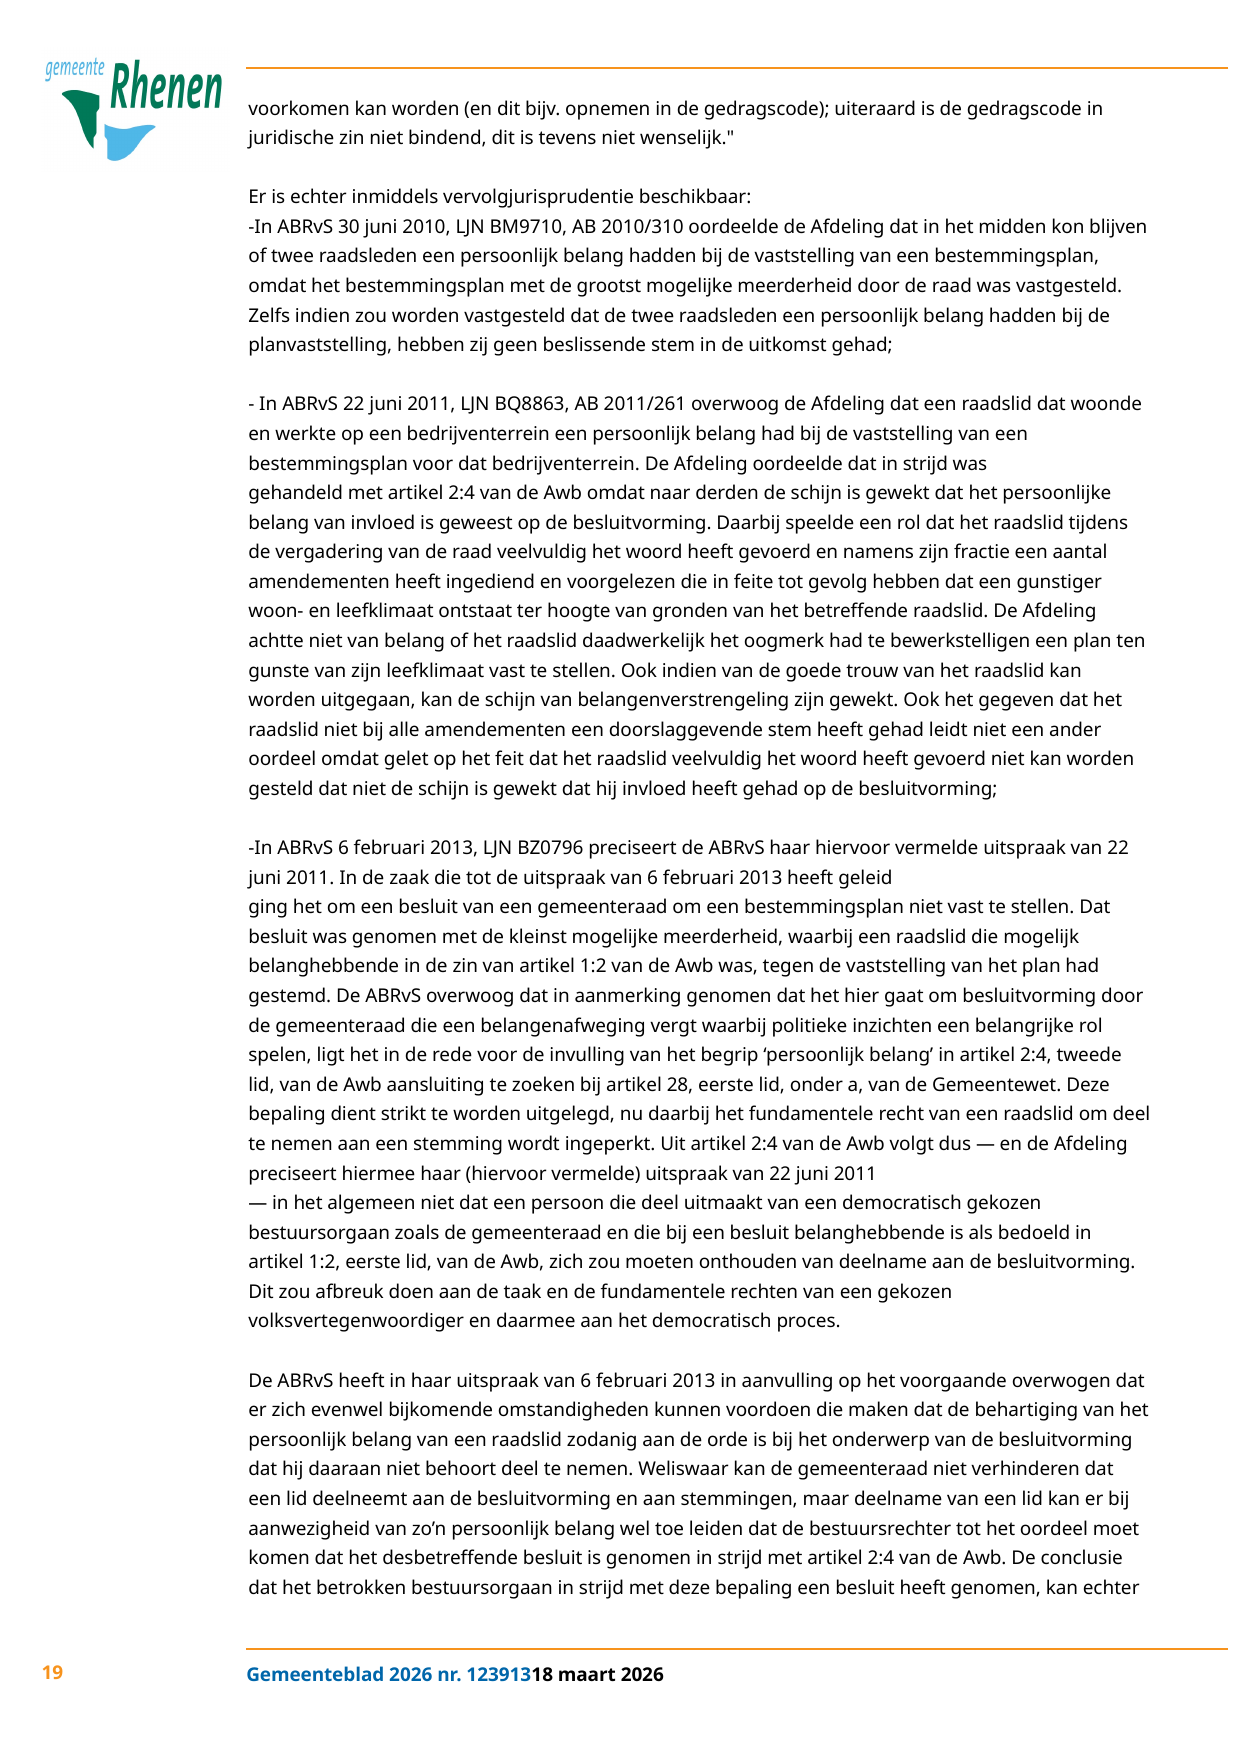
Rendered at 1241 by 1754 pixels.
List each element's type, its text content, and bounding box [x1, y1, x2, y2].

text — in het algemeen niet dat een persoon die deel uitmaakt van een democratisch gekozen bestuursorgaan zoals de gemeenteraad en die bij een besluit belanghebbende is als bedoeld in artikel 1:2, eerste lid, van de Awb, zich zou moeten onthouden van deelname aan de besluitvorming. Dit zou afbreuk doen aan de taak en de fundamentele rechten van een gekozen volksvertegenwoordiger en daarmee aan het democratisch proces. [248, 1189, 1152, 1333]
text gehandeld met artikel 2:4 van de Awb omdat naar derden de schijn is gewekt dat het persoonlijke belang van invloed is geweest op de besluitvorming. Daarbij speelde een rol dat het raadslid tijdens de vergadering van de raad veelvuldig het woord heeft gevoerd en namens zijn fractie een aantal amendementen heeft ingediend en voorgelezen die in feite tot gevolg hebben dat een gunstiger woon- en leefklimaat ontstaat ter hoogte van gronden van het betreffende raadslid. De Afdeling achtte niet van belang of het raadslid daadwerkelijk het oogmerk had te bewerkstelligen een plan ten gunste van zijn leefklimaat vast te stellen. Ook indien van de goede trouw van het raadslid kan worden uitgegaan, kan de schijn van belangenverstrengeling zijn gewekt. Ook het gegeven dat het raadslid niet bij alle amendementen een doorslaggevende stem heeft gehad leidt niet een ander oordeel omdat gelet op het feit dat het raadslid veelvuldig het woord heeft gevoerd niet kan worden gesteld dat niet de schijn is gewekt dat hij invloed heeft gehad op de besluitvorming; [248, 479, 1152, 801]
text -In ABRvS 6 februari 2013, LJN BZ0796 preciseert de ABRvS haar hiervoor vermelde uitspraak van 22 juni 2011. In de zaak die tot de uitspraak van 6 februari 2013 heeft geleid [248, 834, 1152, 890]
text -In ABRvS 30 juni 2010, LJN BM9710, AB 2010/310 oordeelde de Afdeling dat in het midden kon blijven of twee raadsleden een persoonlijk belang hadden bij de vaststelling van een bestemmingsplan, omdat het bestemmingsplan met de grootst mogelijke meerderheid door de raad was vastgesteld. Zelfs indien zou worden vastgesteld dat de twee raadsleden een persoonlijk belang hadden bij de planvaststelling, hebben zij geen beslissende stem in de uitkomst gehad; [248, 213, 1152, 357]
text De ABRvS heeft in haar uitspraak van 6 februari 2013 in aanvulling op het voorgaande overwogen dat er zich evenwel bijkomende omstandigheden kunnen voordoen die maken dat de behartiging van het persoonlijk belang van een raadslid zodanig aan de orde is bij het onderwerp van de besluitvorming dat hij daaraan niet behoort deel te nemen. Weliswaar kan de gemeenteraad niet verhinderen dat een lid deelneemt aan de besluitvorming en aan stemmingen, maar deelname van een lid kan er bij aanwezigheid van zo’n persoonlijk belang wel toe leiden dat de bestuursrechter tot het oordeel moet komen dat het desbetreffende besluit is genomen in strijd met artikel 2:4 van de Awb. De conclusie dat het betrokken bestuursorgaan in strijd met deze bepaling een besluit heeft genomen, kan echter [248, 1367, 1152, 1600]
text ging het om een besluit van een gemeenteraad om een bestemmingsplan niet vast te stellen. Dat besluit was genomen met de kleinst mogelijke meerderheid, waarbij een raadslid die mogelijk belanghebbende in de zin van artikel 1:2 van de Awb was, tegen de vaststelling van het plan had gestemd. De ABRvS overwoog dat in aanmerking genomen dat het hier gaat om besluitvorming door de gemeenteraad die een belangenafweging vergt waarbij politieke inzichten een belangrijke rol spelen, ligt het in de rede voor de invulling van het begrip ‘persoonlijk belang’ in artikel 2:4, tweede lid, van de Awb aansluiting te zoeken bij artikel 28, eerste lid, onder a, van de Gemeentewet. Deze bepaling dient strikt te worden uitgelegd, nu daarbij het fundamentele recht van een raadslid om deel te nemen aan een stemming wordt ingeperkt. Uit artikel 2:4 van de Awb volgt dus — en de Afdeling preciseert hiermee haar (hiervoor vermelde) uitspraak van 22 juni 2011 [248, 893, 1152, 1186]
text voorkomen kan worden (en dit bijv. opnemen in de gedragscode); uiteraard is de gedragscode in juridische zin niet bindend, dit is tevens niet wenselijk." [248, 95, 1152, 150]
picture [41, 47, 231, 172]
text Er is echter inmiddels vervolgjurisprudentie beschikbaar: [248, 183, 1152, 209]
text - In ABRvS 22 juni 2011, LJN BQ8863, AB 2011/261 overwoog de Afdeling dat een raadslid dat woonde en werkte op een bedrijventerrein een persoonlijk belang had bij de vaststelling van een bestemmingsplan voor dat bedrijventerrein. De Afdeling oordeelde dat in strijd was [248, 391, 1152, 476]
